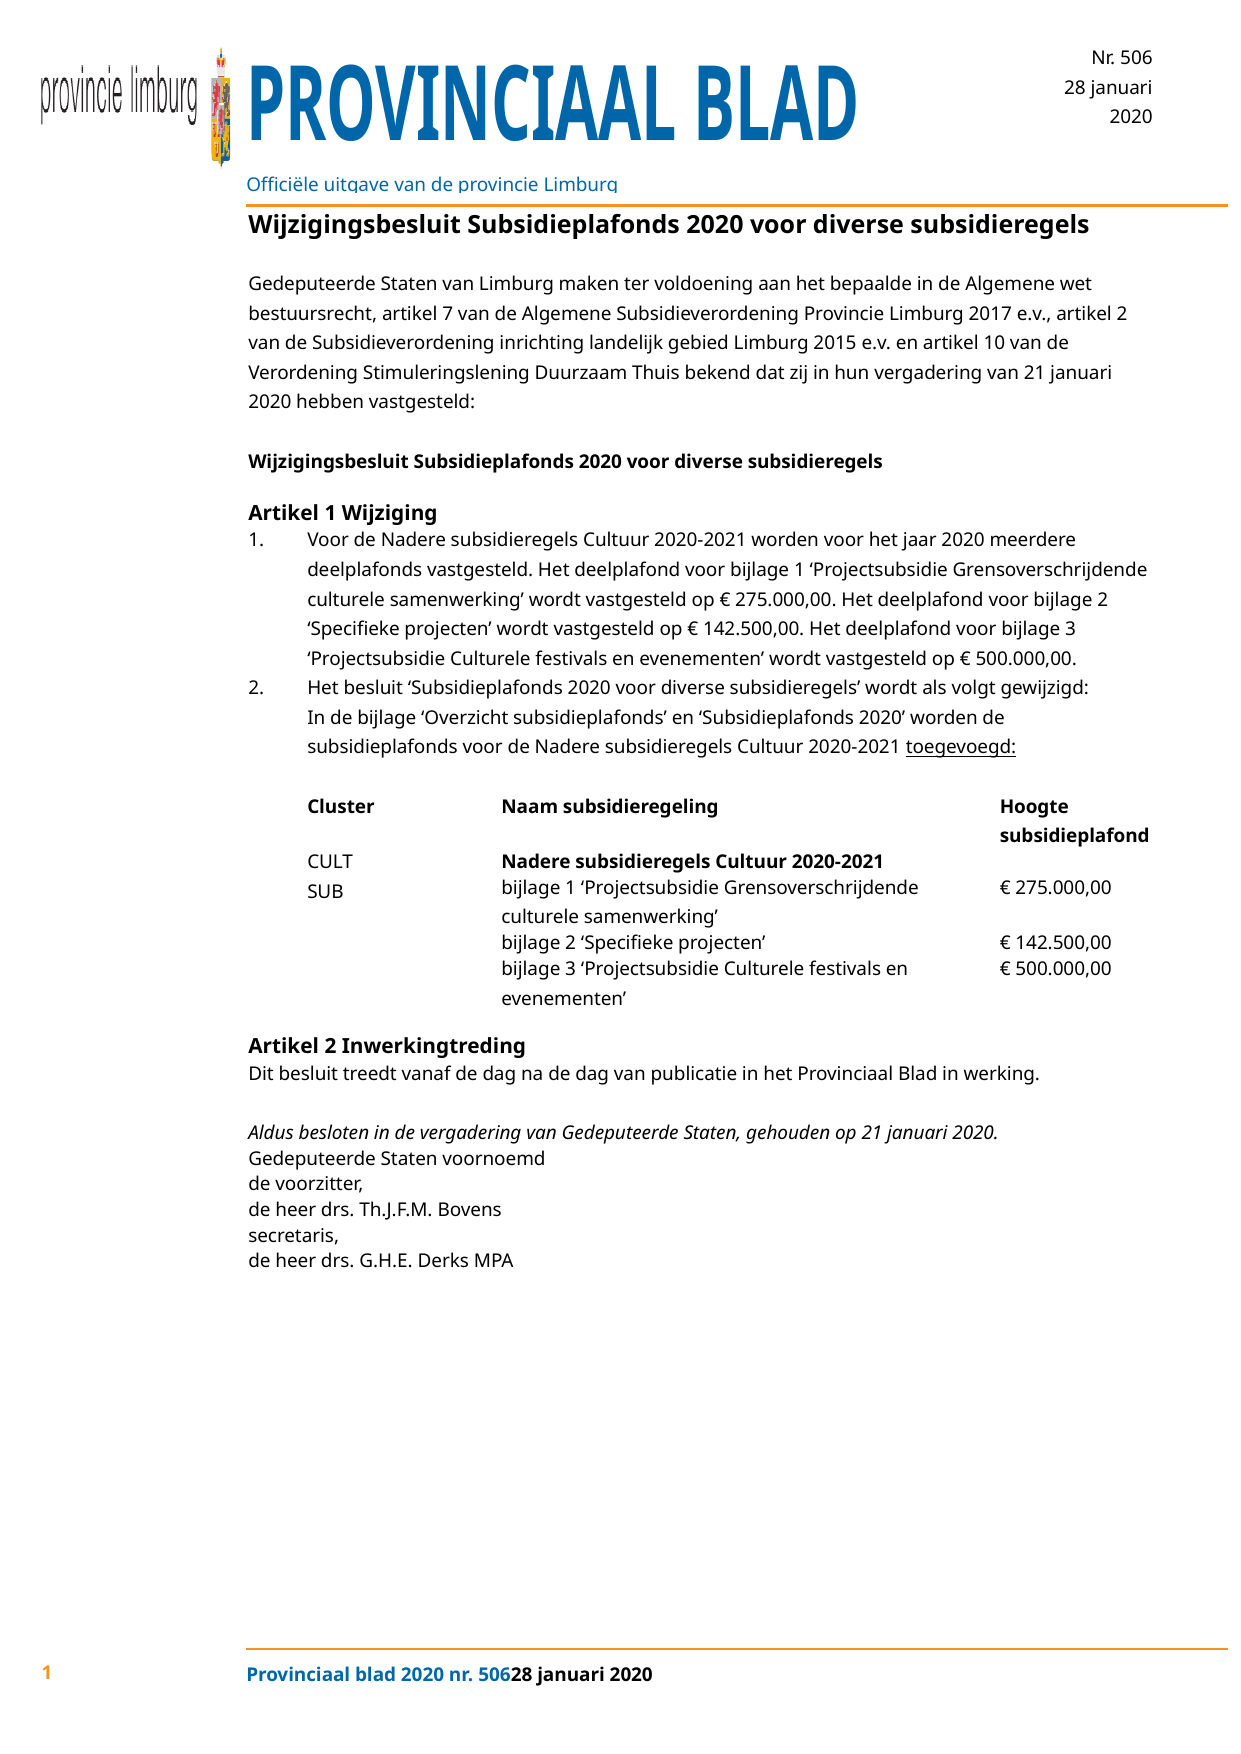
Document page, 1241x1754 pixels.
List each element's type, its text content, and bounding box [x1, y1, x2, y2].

text de heer drs. Th.J.F.M. Bovens [248, 1196, 1152, 1222]
table_cell bijlage 1 ‘Projectsubsidie Grensoverschrijdende culturele samenwerking’ [501, 874, 999, 929]
table_cell CULT SUB [307, 848, 501, 1010]
table_cell € 142.500,00 [1000, 929, 1211, 955]
table_cell bijlage 2 ‘Specifieke projecten’ [501, 929, 999, 955]
picture [41, 47, 231, 172]
table_cell € 275.000,00 [1000, 874, 1211, 929]
table_cell [1000, 848, 1211, 874]
text Wijzigingsbesluit Subsidieplafonds 2020 voor diverse subsidieregels [248, 207, 1152, 241]
table_cell € 500.000,00 [1000, 955, 1211, 1010]
text Gedeputeerde Staten van Limburg maken ter voldoening aan het bepaalde in de Algemene wet bestuursrecht, artikel 7 van de Algemene Subsidieverordening Provincie Limburg 2017 e.v., artikel 2 van de Subsidieverordening inrichting landelijk gebied Limburg 2015 e.v. en artikel 10 van de Verordening Stimuleringslening Duurzaam Thuis bekend dat zij in hun vergadering van 21 januari 2020 hebben vastgesteld: [248, 270, 1152, 414]
text secretaris, [248, 1222, 1152, 1248]
list Het besluit ‘Subsidieplafonds 2020 voor diverse subsidieregels’ wordt als volgt gewijzigd: [248, 674, 1152, 700]
table_header Cluster [307, 793, 501, 848]
list In de bijlage ‘Overzicht subsidieplafonds’ en ‘Subsidieplafonds 2020’ worden de subsidieplafonds voor de Nadere subsidieregels Cultuur 2020-2021 toegevoegd: [248, 704, 1152, 759]
list Voor de Nadere subsidieregels Cultuur 2020-2021 worden voor het jaar 2020 meerdere deelplafonds vastgesteld. Het deelplafond voor bijlage 1 ‘Projectsubsidie Grensoverschrijdende culturele samenwerking’ wordt vastgesteld op € 275.000,00. Het deelplafond voor bijlage 2 ‘Specifieke projecten’ wordt vastgesteld op € 142.500,00. Het deelplafond voor bijlage 3 ‘Projectsubsidie Culturele festivals en evenementen’ wordt vastgesteld op € 500.000,00. [248, 527, 1152, 671]
text Artikel 1 Wijziging [248, 498, 1152, 527]
text de heer drs. G.H.E. Derks MPA [248, 1248, 1152, 1273]
text Dit besluit treedt vanaf de dag na de dag van publicatie in het Provinciaal Blad in werking. [248, 1060, 1152, 1086]
text Wijzigingsbesluit Subsidieplafonds 2020 voor diverse subsidieregels [248, 448, 1152, 473]
text Aldus besloten in de vergadering van Gedeputeerde Staten, gehouden op 21 januari 2020. [248, 1119, 1152, 1145]
table_cell Nadere subsidieregels Cultuur 2020-2021 [501, 848, 999, 874]
table_header Naam subsidieregeling [501, 793, 999, 848]
text de voorzitter, [248, 1170, 1152, 1196]
text Artikel 2 Inwerkingtreding [248, 1031, 1152, 1060]
table_header Hoogte subsidieplafond [1000, 793, 1211, 848]
table_cell bijlage 3 ‘Projectsubsidie Culturele festivals en evenementen’ [501, 955, 999, 1010]
text Gedeputeerde Staten voornoemd [248, 1145, 1152, 1170]
